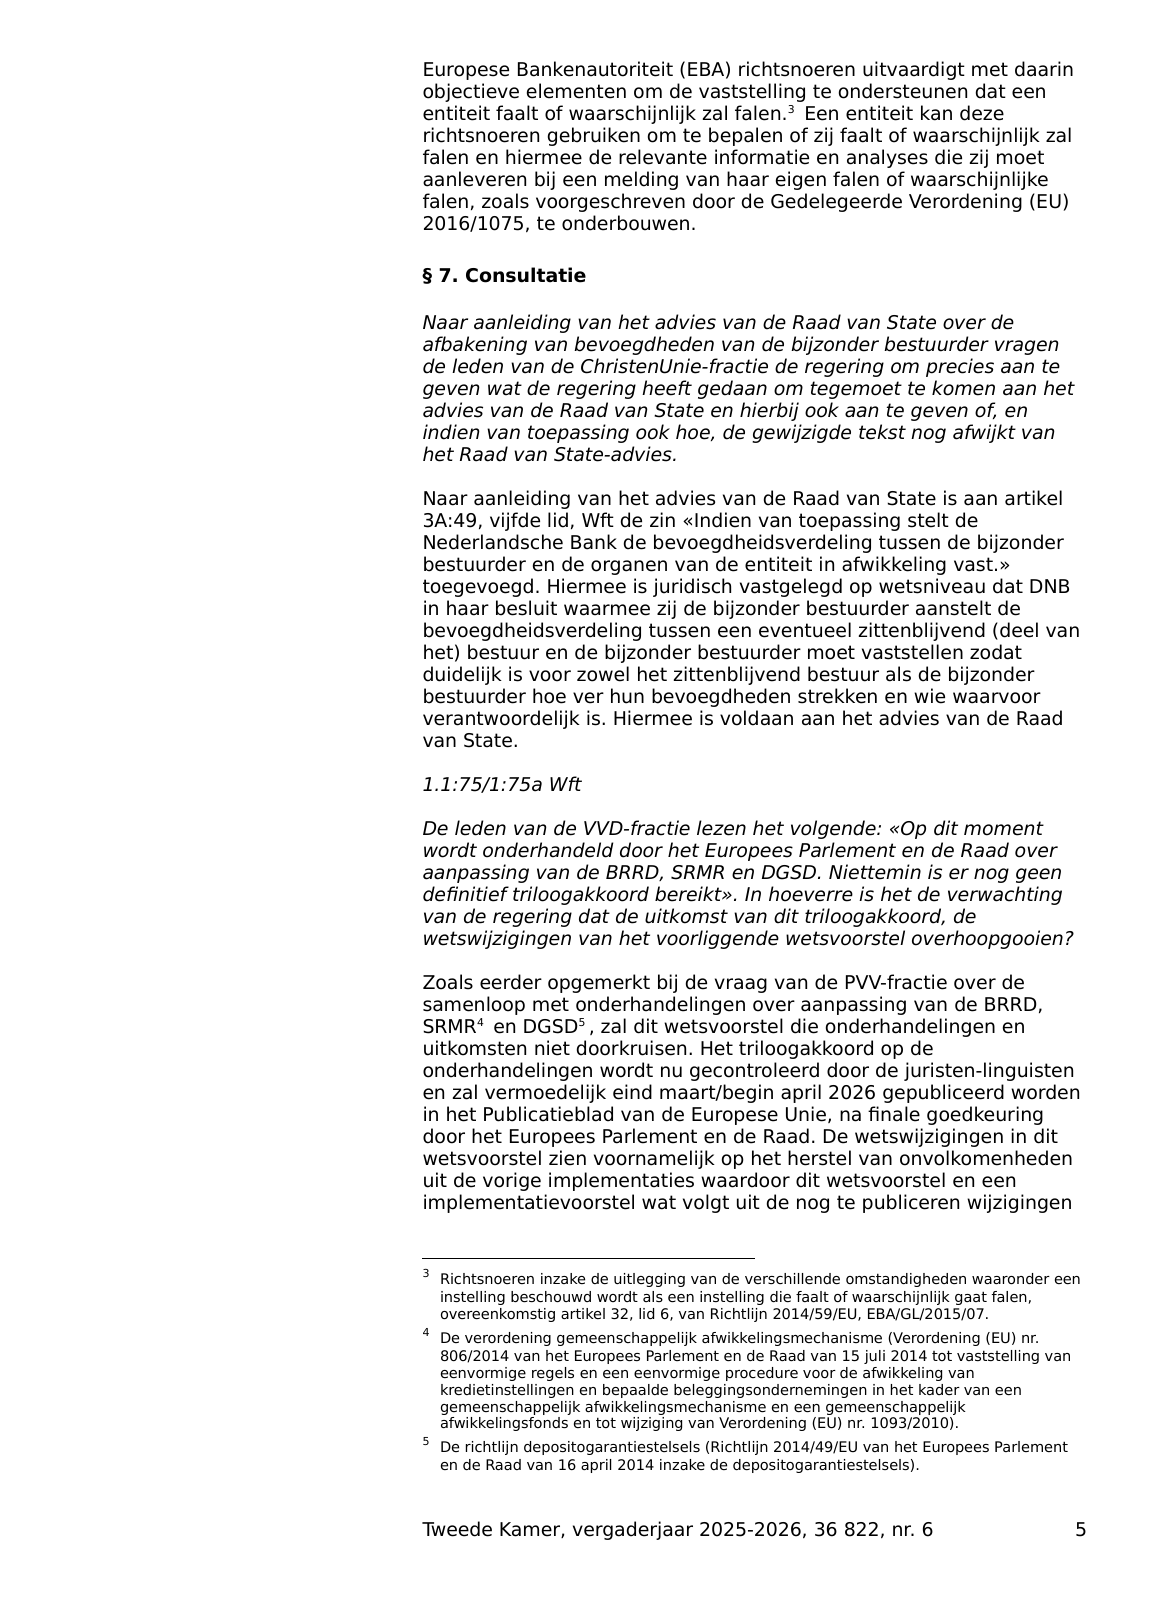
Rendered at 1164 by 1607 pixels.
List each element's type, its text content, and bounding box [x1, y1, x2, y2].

text Zoals eerder opgemerkt bij de vraag van de PVV-fractie over de samenloop met onderhandelingen over aanpassing van de BRRD, SRMR en DGSD, zal dit wetsvoorstel die onderhandelingen en uitkomsten niet doorkruisen. Het triloogakkoord op de onderhandelingen wordt nu gecontroleerd door de juristen-linguisten en zal vermoedelijk eind maart/begin april 2026 gepubliceerd worden in het Publicatieblad van de Europese Unie, na finale goedkeuring door het Europees Parlement en de Raad. De wetswijzigingen in dit wetsvoorstel zien voornamelijk op het herstel van onvolkomenheden uit de vorige implementaties waardoor dit wetsvoorstel en een implementatievoorstel wat volgt uit de nog te publiceren wijzigingen [422, 972, 1087, 1214]
text Europese Bankenautoriteit (EBA) richtsnoeren uitvaardigt met daarin objectieve elementen om de vaststelling te ondersteunen dat een entiteit faalt of waarschijnlijk zal falen. Een entiteit kan deze richtsnoeren gebruiken om te bepalen of zij faalt of waarschijnlijk zal falen en hiermee de relevante informatie en analyses die zij moet aanleveren bij een melding van haar eigen falen of waarschijnlijke falen, zoals voorgeschreven door de Gedelegeerde Verordening (EU) 2016/1075, te onderbouwen. [422, 59, 1087, 235]
text Naar aanleiding van het advies van de Raad van State is aan artikel 3A:49, vijfde lid, Wft de zin «Indien van toepassing stelt de Nederlandsche Bank de bevoegdheidsverdeling tussen de bijzonder bestuurder en de organen van de entiteit in afwikkeling vast.» toegevoegd. Hiermee is juridisch vastgelegd op wetsniveau dat DNB in haar besluit waarmee zij de bijzonder bestuurder aanstelt de bevoegdheidsverdeling tussen een eventueel zittenblijvend (deel van het) bestuur en de bijzonder bestuurder moet vaststellen zodat duidelijk is voor zowel het zittenblijvend bestuur als de bijzonder bestuurder hoe ver hun bevoegdheden strekken en wie waarvoor verantwoordelijk is. Hiermee is voldaan aan het advies van de Raad van State. [422, 488, 1087, 752]
text De verordening gemeenschappelijk afwikkelingsmechanisme (Verordening (EU) nr. 806/2014 van het Europees Parlement en de Raad van 15 juli 2014 tot vaststelling van eenvormige regels en een eenvormige procedure voor de afwikkeling van kredietinstellingen en bepaalde beleggingsondernemingen in het kader van een gemeenschappelijk afwikkelingsmechanisme en een gemeenschappelijk afwikkelingsfonds en tot wijziging van Verordening (EU) nr. 1093/2010). [422, 1326, 1087, 1432]
text De richtlijn depositogarantiestelsels (Richtlijn 2014/49/EU van het Europees Parlement en de Raad van 16 april 2014 inzake de depositogarantiestelsels). [422, 1435, 1087, 1474]
subtitle § 7. Consultatie [422, 265, 1087, 287]
subtitle 1.1:75/1:75a Wft [422, 774, 1087, 796]
text De leden van de VVD-fractie lezen het volgende: «Op dit moment wordt onderhandeld door het Europees Parlement en de Raad over aanpassing van de BRRD, SRMR en DGSD. Niettemin is er nog geen definitief triloogakkoord bereikt». In hoeverre is het de verwachting van de regering dat de uitkomst van dit triloogakkoord, de wetswijzigingen van het voorliggende wetsvoorstel overhoopgooien? [422, 818, 1087, 950]
text Richtsnoeren inzake de uitlegging van de verschillende omstandigheden waaronder een instelling beschouwd wordt als een instelling die faalt of waarschijnlijk gaat falen, overeenkomstig artikel 32, lid 6, van Richtlijn 2014/59/EU, EBA/GL/2015/07. [422, 1267, 1087, 1323]
text Naar aanleiding van het advies van de Raad van State over de afbakening van bevoegdheden van de bijzonder bestuurder vragen de leden van de ChristenUnie-fractie de regering om precies aan te geven wat de regering heeft gedaan om tegemoet te komen aan het advies van de Raad van State en hierbij ook aan te geven of, en indien van toepassing ook hoe, de gewijzigde tekst nog afwijkt van het Raad van State-advies. [422, 312, 1087, 466]
